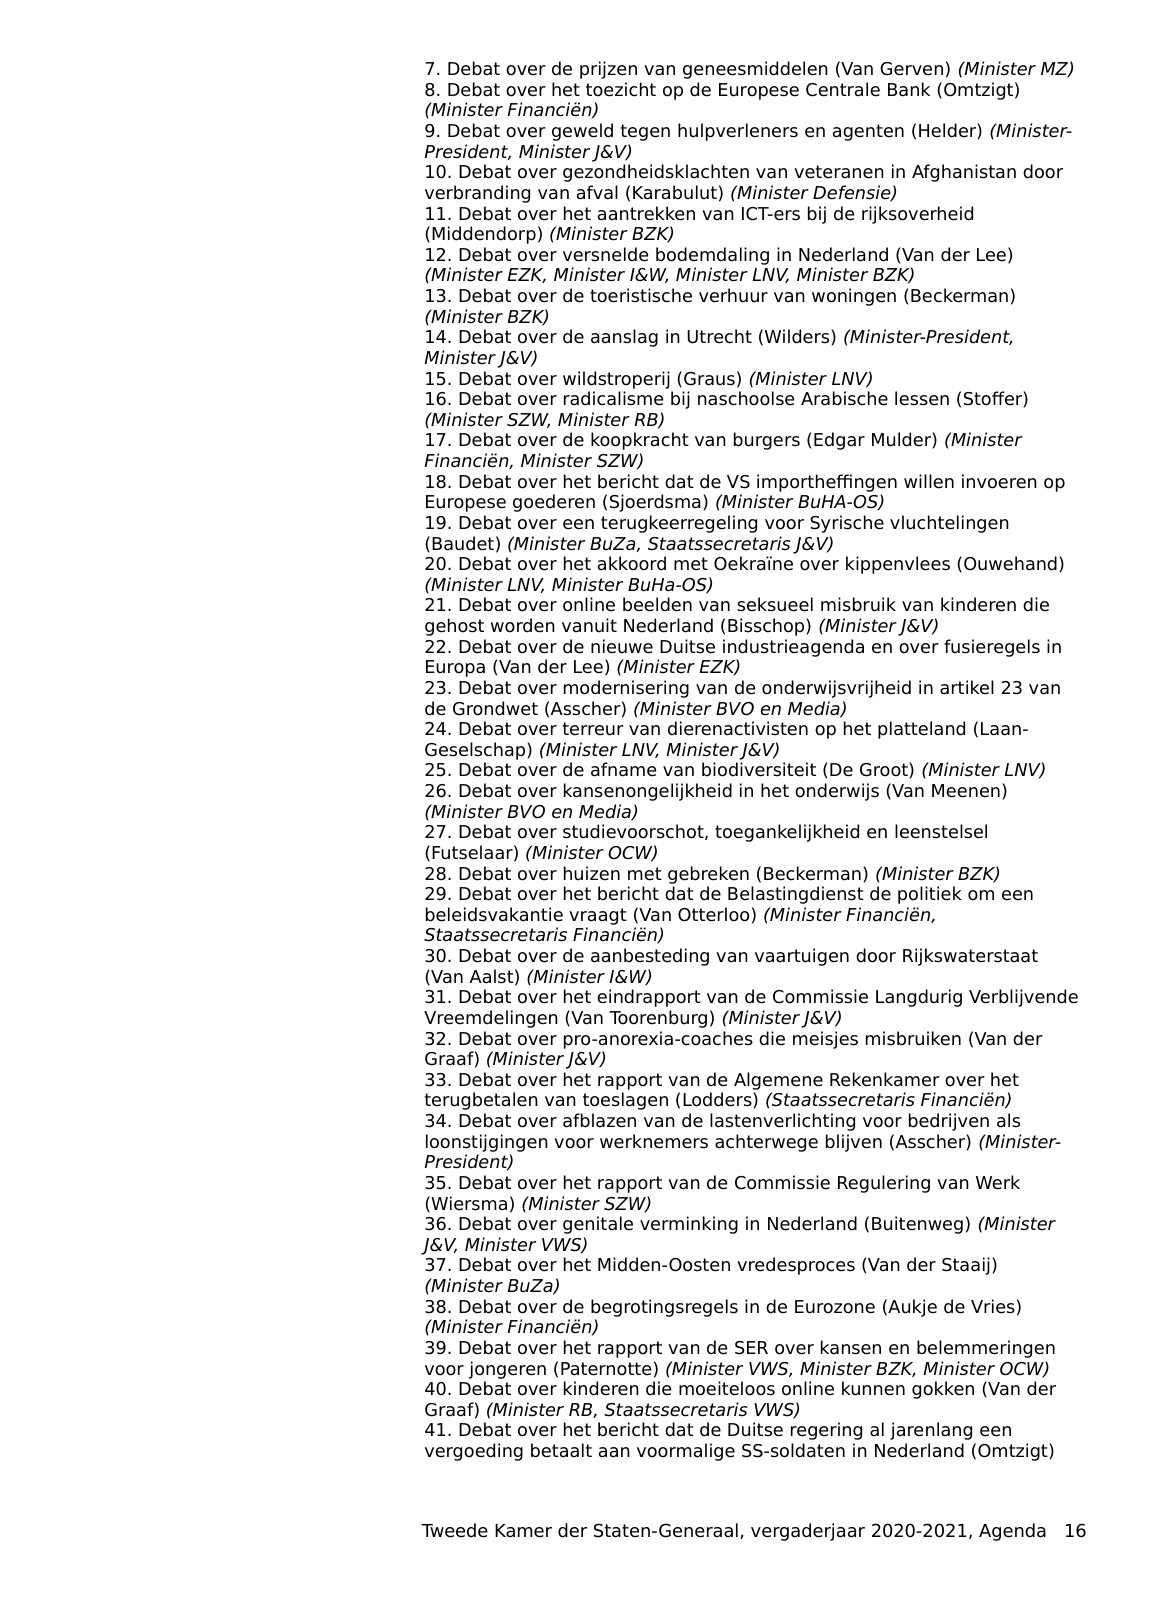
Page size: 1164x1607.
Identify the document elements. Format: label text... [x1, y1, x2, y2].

table_cell 21. Debat over online beelden van seksueel misbruik van kinderen die gehost worden vanuit Nederland (Bisschop) (Minister J&V) [418, 595, 1087, 637]
table_cell [77, 59, 401, 80]
table_cell [77, 1338, 401, 1379]
table_cell [401, 389, 418, 430]
table_cell [77, 286, 401, 327]
table_cell 9. Debat over geweld tegen hulpverleners en agenten (Helder) (Minister-President, Minister J&V) [418, 121, 1087, 162]
table_cell 32. Debat over pro-anorexia-coaches die meisjes misbruiken (Van der Graaf) (Minister J&V) [418, 1029, 1087, 1070]
table_cell 17. Debat over de koopkracht van burgers (Edgar Mulder) (Minister Financiën, Minister SZW) [418, 430, 1087, 472]
table_cell [77, 1070, 401, 1111]
table_cell [401, 1173, 418, 1214]
table_cell 18. Debat over het bericht dat de VS importheffingen willen invoeren op Europese goederen (Sjoerdsma) (Minister BuHA-OS) [418, 472, 1087, 513]
table_cell [401, 595, 418, 637]
table_cell 29. Debat over het bericht dat de Belastingdienst de politiek om een beleidsvakantie vraagt (Van Otterloo) (Minister Financiën, Staatssecretaris Financiën) [418, 884, 1087, 946]
table_cell [77, 389, 401, 430]
table_cell 28. Debat over huizen met gebreken (Beckerman) (Minister BZK) [418, 864, 1087, 884]
table_cell [77, 80, 401, 121]
table_cell 11. Debat over het aantrekken van ICT-ers bij de rijksoverheid (Middendorp) (Minister BZK) [418, 204, 1087, 245]
table_cell [77, 781, 401, 822]
table_cell 41. Debat over het bericht dat de Duitse regering al jarenlang een vergoeding betaalt aan voormalige SS-soldaten in Nederland (Omtzigt) [418, 1420, 1087, 1462]
table_cell 24. Debat over terreur van dierenactivisten op het platteland (Laan-Geselschap) (Minister LNV, Minister J&V) [418, 719, 1087, 760]
table_cell 7. Debat over de prijzen van geneesmiddelen (Van Gerven) (Minister MZ) [418, 59, 1087, 80]
table_cell [77, 1255, 401, 1297]
table_cell [401, 1420, 418, 1462]
table_cell [401, 1070, 418, 1111]
table_cell [77, 121, 401, 162]
table_cell [401, 121, 418, 162]
table_cell [401, 1338, 418, 1379]
table_cell [77, 204, 401, 245]
table_cell [77, 369, 401, 389]
table_cell [401, 327, 418, 368]
table_cell 23. Debat over modernisering van de onderwijsvrijheid in artikel 23 van de Grondwet (Asscher) (Minister BVO en Media) [418, 678, 1087, 719]
table_cell 35. Debat over het rapport van de Commissie Regulering van Werk (Wiersma) (Minister SZW) [418, 1173, 1087, 1214]
table_cell 20. Debat over het akkoord met Oekraïne over kippenvlees (Ouwehand) (Minister LNV, Minister BuHa-OS) [418, 554, 1087, 595]
table_cell [401, 987, 418, 1028]
table_cell 14. Debat over de aanslag in Utrecht (Wilders) (Minister-President, Minister J&V) [418, 327, 1087, 368]
table_cell [77, 1379, 401, 1420]
table_cell [401, 1214, 418, 1255]
table_cell 37. Debat over het Midden-Oosten vredesproces (Van der Staaij) (Minister BuZa) [418, 1255, 1087, 1297]
table_cell [77, 245, 401, 286]
table_cell [77, 554, 401, 595]
table_cell [77, 1111, 401, 1173]
table_cell [77, 327, 401, 368]
table_cell 38. Debat over de begrotingsregels in de Eurozone (Aukje de Vries) (Minister Financiën) [418, 1297, 1087, 1338]
table_cell [401, 513, 418, 554]
table_cell [401, 1379, 418, 1420]
table_cell [401, 430, 418, 472]
table_cell 30. Debat over de aanbesteding van vaartuigen door Rijkswaterstaat (Van Aalst) (Minister I&W) [418, 946, 1087, 987]
table_cell [401, 369, 418, 389]
table_cell 25. Debat over de afname van biodiversiteit (De Groot) (Minister LNV) [418, 760, 1087, 781]
table_cell 22. Debat over de nieuwe Duitse industrieagenda en over fusieregels in Europa (Van der Lee) (Minister EZK) [418, 637, 1087, 678]
table_cell [401, 554, 418, 595]
table_cell 10. Debat over gezondheidsklachten van veteranen in Afghanistan door verbranding van afval (Karabulut) (Minister Defensie) [418, 162, 1087, 203]
table_cell [401, 162, 418, 203]
table_cell [77, 719, 401, 760]
table_cell [77, 864, 401, 884]
table_cell [77, 822, 401, 863]
table_cell [401, 946, 418, 987]
table_cell [77, 946, 401, 987]
table_cell [77, 513, 401, 554]
table_cell 40. Debat over kinderen die moeiteloos online kunnen gokken (Van der Graaf) (Minister RB, Staatssecretaris VWS) [418, 1379, 1087, 1420]
table_cell [401, 678, 418, 719]
table_cell 36. Debat over genitale verminking in Nederland (Buitenweg) (Minister J&V, Minister VWS) [418, 1214, 1087, 1255]
table_cell [401, 286, 418, 327]
table_cell [401, 472, 418, 513]
table_cell [77, 1173, 401, 1214]
table_cell [401, 204, 418, 245]
table_cell [401, 760, 418, 781]
table_cell [401, 59, 418, 80]
table_cell [401, 80, 418, 121]
table_cell [77, 678, 401, 719]
table_cell 15. Debat over wildstroperij (Graus) (Minister LNV) [418, 369, 1087, 389]
table_cell [77, 472, 401, 513]
table_cell [401, 1029, 418, 1070]
table_cell [401, 781, 418, 822]
table_cell [77, 987, 401, 1028]
table_cell 31. Debat over het eindrapport van de Commissie Langdurig Verblijvende Vreemdelingen (Van Toorenburg) (Minister J&V) [418, 987, 1087, 1028]
table_cell [77, 637, 401, 678]
table_cell [77, 1297, 401, 1338]
table_cell 12. Debat over versnelde bodemdaling in Nederland (Van der Lee) (Minister EZK, Minister I&W, Minister LNV, Minister BZK) [418, 245, 1087, 286]
table_cell [77, 760, 401, 781]
table_cell [77, 162, 401, 203]
table_cell [401, 1255, 418, 1297]
table_cell 26. Debat over kansenongelijkheid in het onderwijs (Van Meenen) (Minister BVO en Media) [418, 781, 1087, 822]
table_cell 27. Debat over studievoorschot, toegankelijkheid en leenstelsel (Futselaar) (Minister OCW) [418, 822, 1087, 863]
table_cell [401, 1297, 418, 1338]
table_cell 8. Debat over het toezicht op de Europese Centrale Bank (Omtzigt) (Minister Financiën) [418, 80, 1087, 121]
table_cell 16. Debat over radicalisme bij naschoolse Arabische lessen (Stoffer) (Minister SZW, Minister RB) [418, 389, 1087, 430]
table_cell 33. Debat over het rapport van de Algemene Rekenkamer over het terugbetalen van toeslagen (Lodders) (Staatssecretaris Financiën) [418, 1070, 1087, 1111]
table_cell 13. Debat over de toeristische verhuur van woningen (Beckerman) (Minister BZK) [418, 286, 1087, 327]
table_cell [77, 595, 401, 637]
table_cell [401, 719, 418, 760]
table_cell [401, 884, 418, 946]
table_cell 39. Debat over het rapport van de SER over kansen en belemmeringen voor jongeren (Paternotte) (Minister VWS, Minister BZK, Minister OCW) [418, 1338, 1087, 1379]
table_cell [77, 1420, 401, 1462]
table_cell [77, 1214, 401, 1255]
table_cell 34. Debat over afblazen van de lastenverlichting voor bedrijven als loonstijgingen voor werknemers achterwege blijven (Asscher) (Minister-President) [418, 1111, 1087, 1173]
table_cell [401, 864, 418, 884]
table_cell [77, 430, 401, 472]
table_cell [401, 1111, 418, 1173]
table_cell [401, 245, 418, 286]
table_cell [401, 637, 418, 678]
table_cell [77, 884, 401, 946]
table_cell 19. Debat over een terugkeerregeling voor Syrische vluchtelingen (Baudet) (Minister BuZa, Staatssecretaris J&V) [418, 513, 1087, 554]
table_cell [401, 822, 418, 863]
table_cell [77, 1029, 401, 1070]
